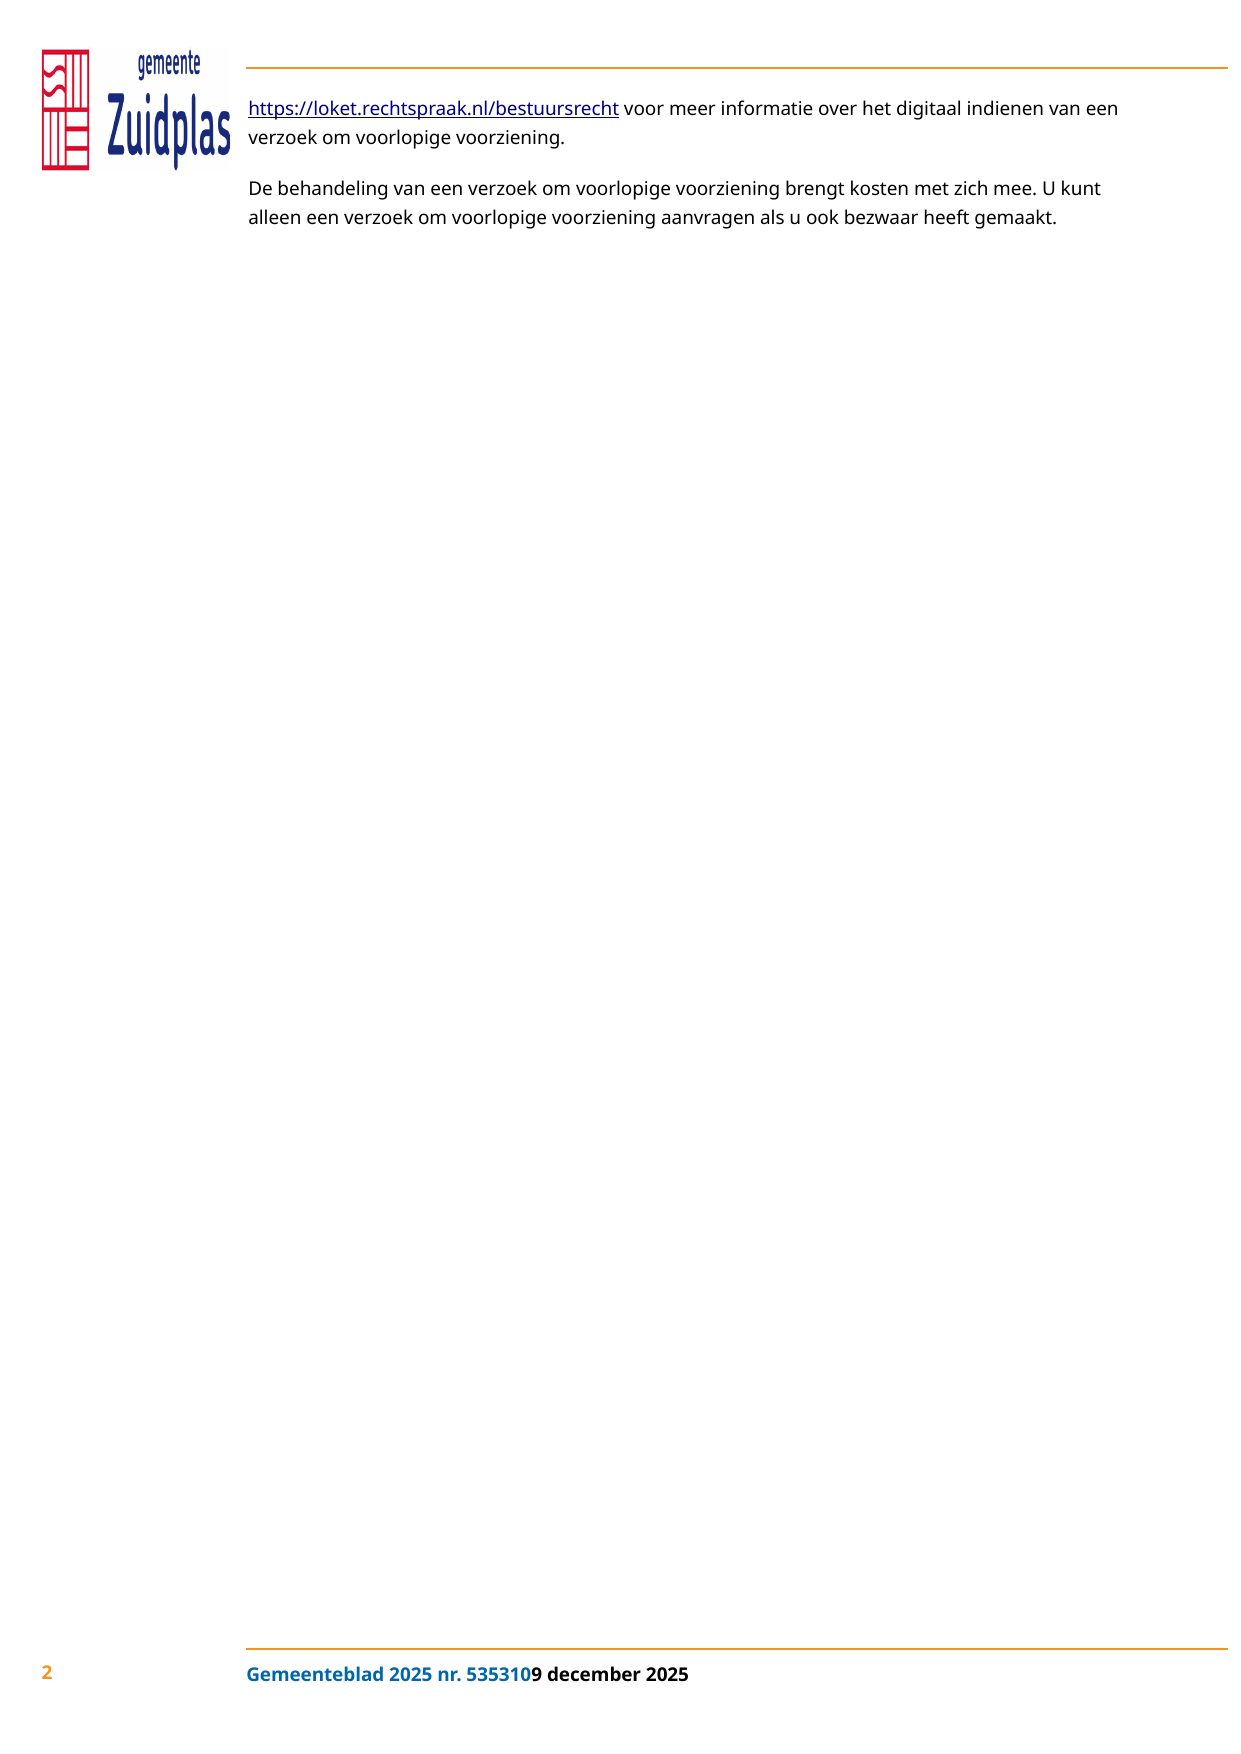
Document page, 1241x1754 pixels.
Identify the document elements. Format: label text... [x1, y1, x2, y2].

text De behandeling van een verzoek om voorlopige voorziening brengt kosten met zich mee. U kunt alleen een verzoek om voorlopige voorziening aanvragen als u ook bezwaar heeft gemaakt. [248, 175, 1152, 230]
text https://loket.rechtspraak.nl/bestuursrecht voor meer informatie over het digitaal indienen van een verzoek om voorlopige voorziening. [248, 95, 1152, 150]
picture [41, 47, 231, 172]
